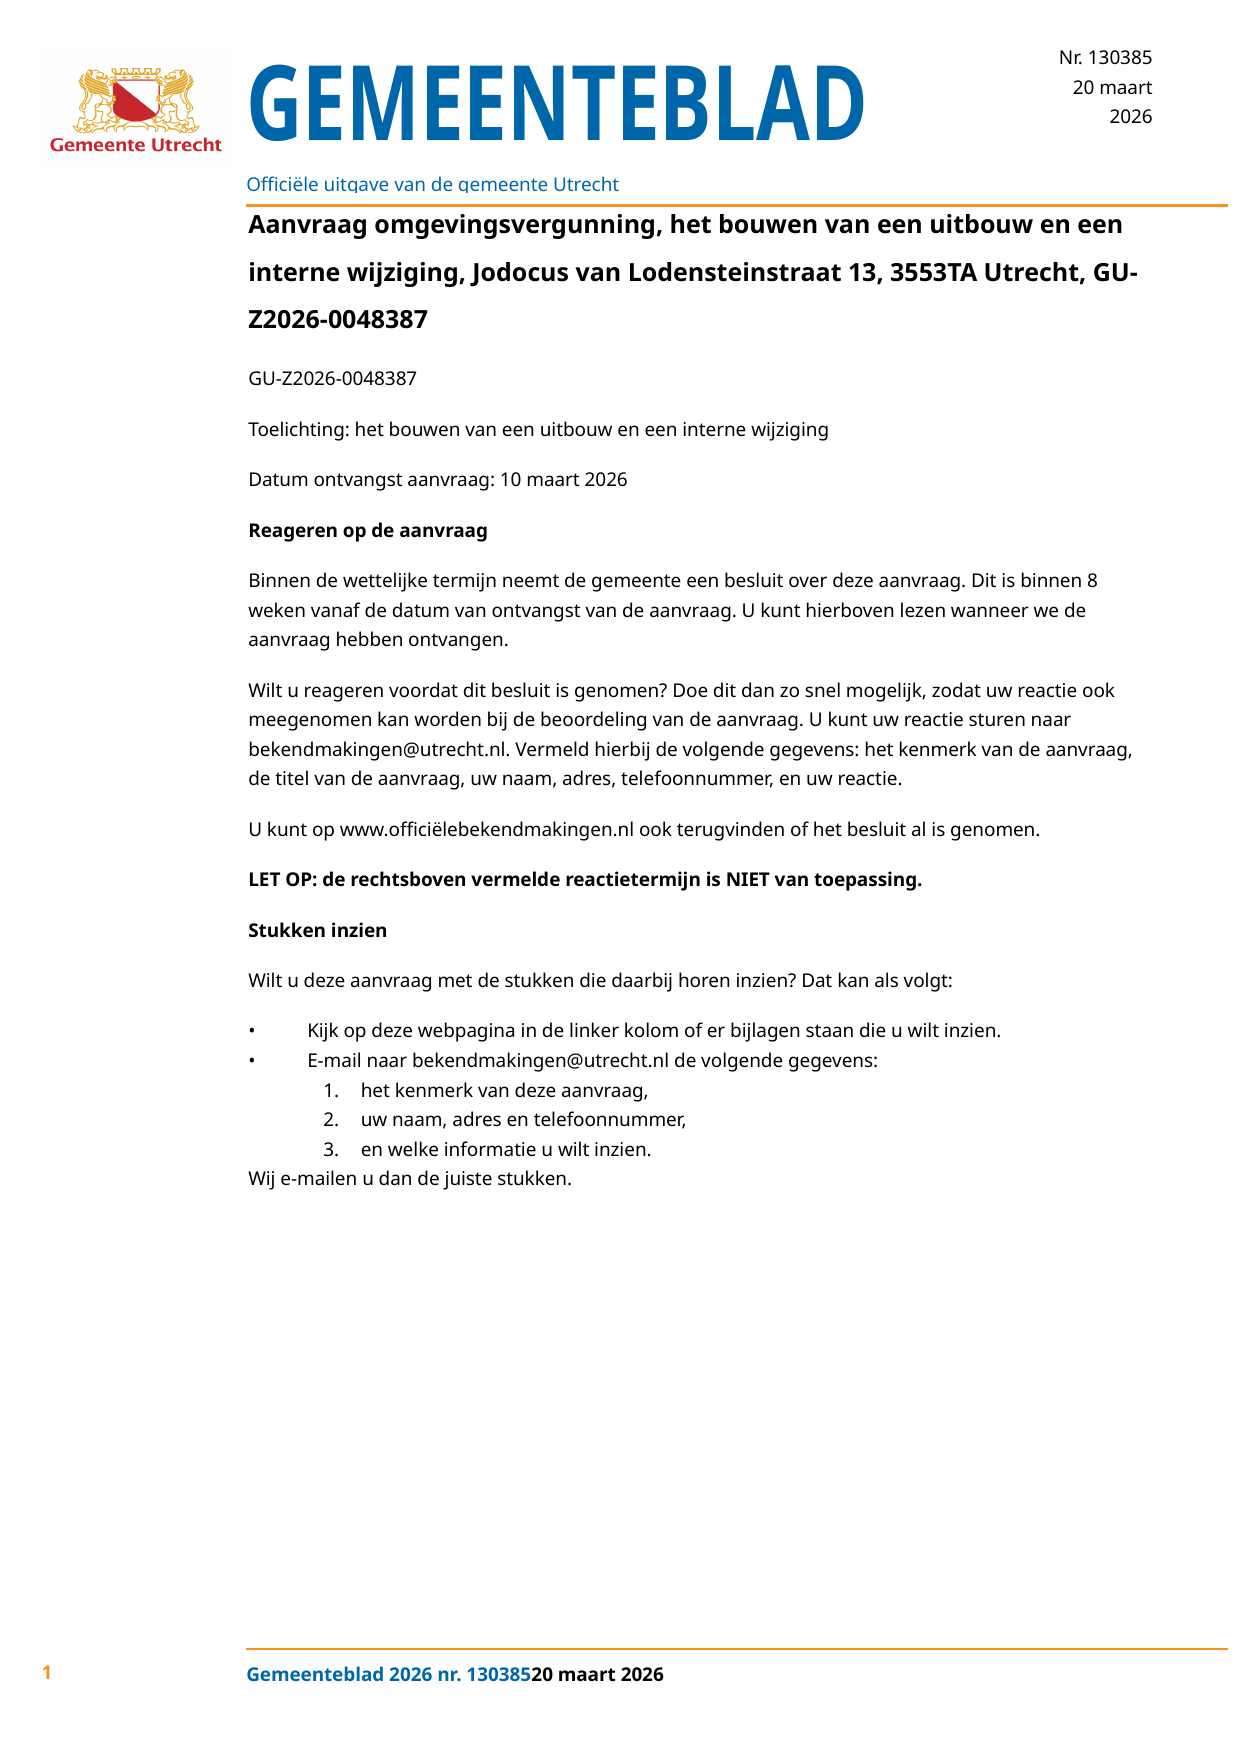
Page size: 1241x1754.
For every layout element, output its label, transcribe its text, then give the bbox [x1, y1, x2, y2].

text Aanvraag omgevingsvergunning, het bouwen van een uitbouw en een interne wijziging, Jodocus van Lodensteinstraat 13, 3553TA Utrecht, GU-Z2026-0048387 [248, 207, 1152, 336]
text GU-Z2026-0048387 [248, 366, 1152, 391]
text U kunt op www.officiëlebekendmakingen.nl ook terugvinden of het besluit al is genomen. [248, 816, 1152, 842]
text Wilt u deze aanvraag met de stukken die daarbij horen inzien? Dat kan als volgt: [248, 967, 1152, 993]
list het kenmerk van deze aanvraag, [323, 1077, 1152, 1102]
text Datum ontvangst aanvraag: 10 maart 2026 [248, 466, 1152, 492]
list E-mail naar bekendmakingen@utrecht.nl de volgende gegevens: [248, 1047, 1152, 1073]
text Wilt u reageren voordat dit besluit is genomen? Doe dit dan zo snel mogelijk, zodat uw reactie ook meegenomen kan worden bij de beoordeling van de aanvraag. U kunt uw reactie sturen naar bekendmakingen@utrecht.nl. Vermeld hierbij de volgende gegevens: het kenmerk van de aanvraag, de titel van de aanvraag, uw naam, adres, telefoonnummer, en uw reactie. [248, 677, 1152, 791]
picture [41, 47, 231, 172]
list en welke informatie u wilt inzien. [323, 1136, 1152, 1162]
text LET OP: de rechtsboven vermelde reactietermijn is NIET van toepassing. [248, 866, 1152, 892]
text Binnen de wettelijke termijn neemt de gemeente een besluit over deze aanvraag. Dit is binnen 8 weken vanaf de datum van ontvangst van de aanvraag. U kunt hierboven lezen wanneer we de aanvraag hebben ontvangen. [248, 567, 1152, 652]
text Toelichting: het bouwen van een uitbouw en een interne wijziging [248, 416, 1152, 442]
text Stukken inzien [248, 917, 1152, 942]
list Kijk op deze webpagina in de linker kolom of er bijlagen staan die u wilt inzien. [248, 1018, 1152, 1043]
list uw naam, adres en telefoonnummer, [323, 1106, 1152, 1132]
text Reageren op de aanvraag [248, 517, 1152, 542]
text Wij e-mailen u dan de juiste stukken. [248, 1166, 1152, 1191]
